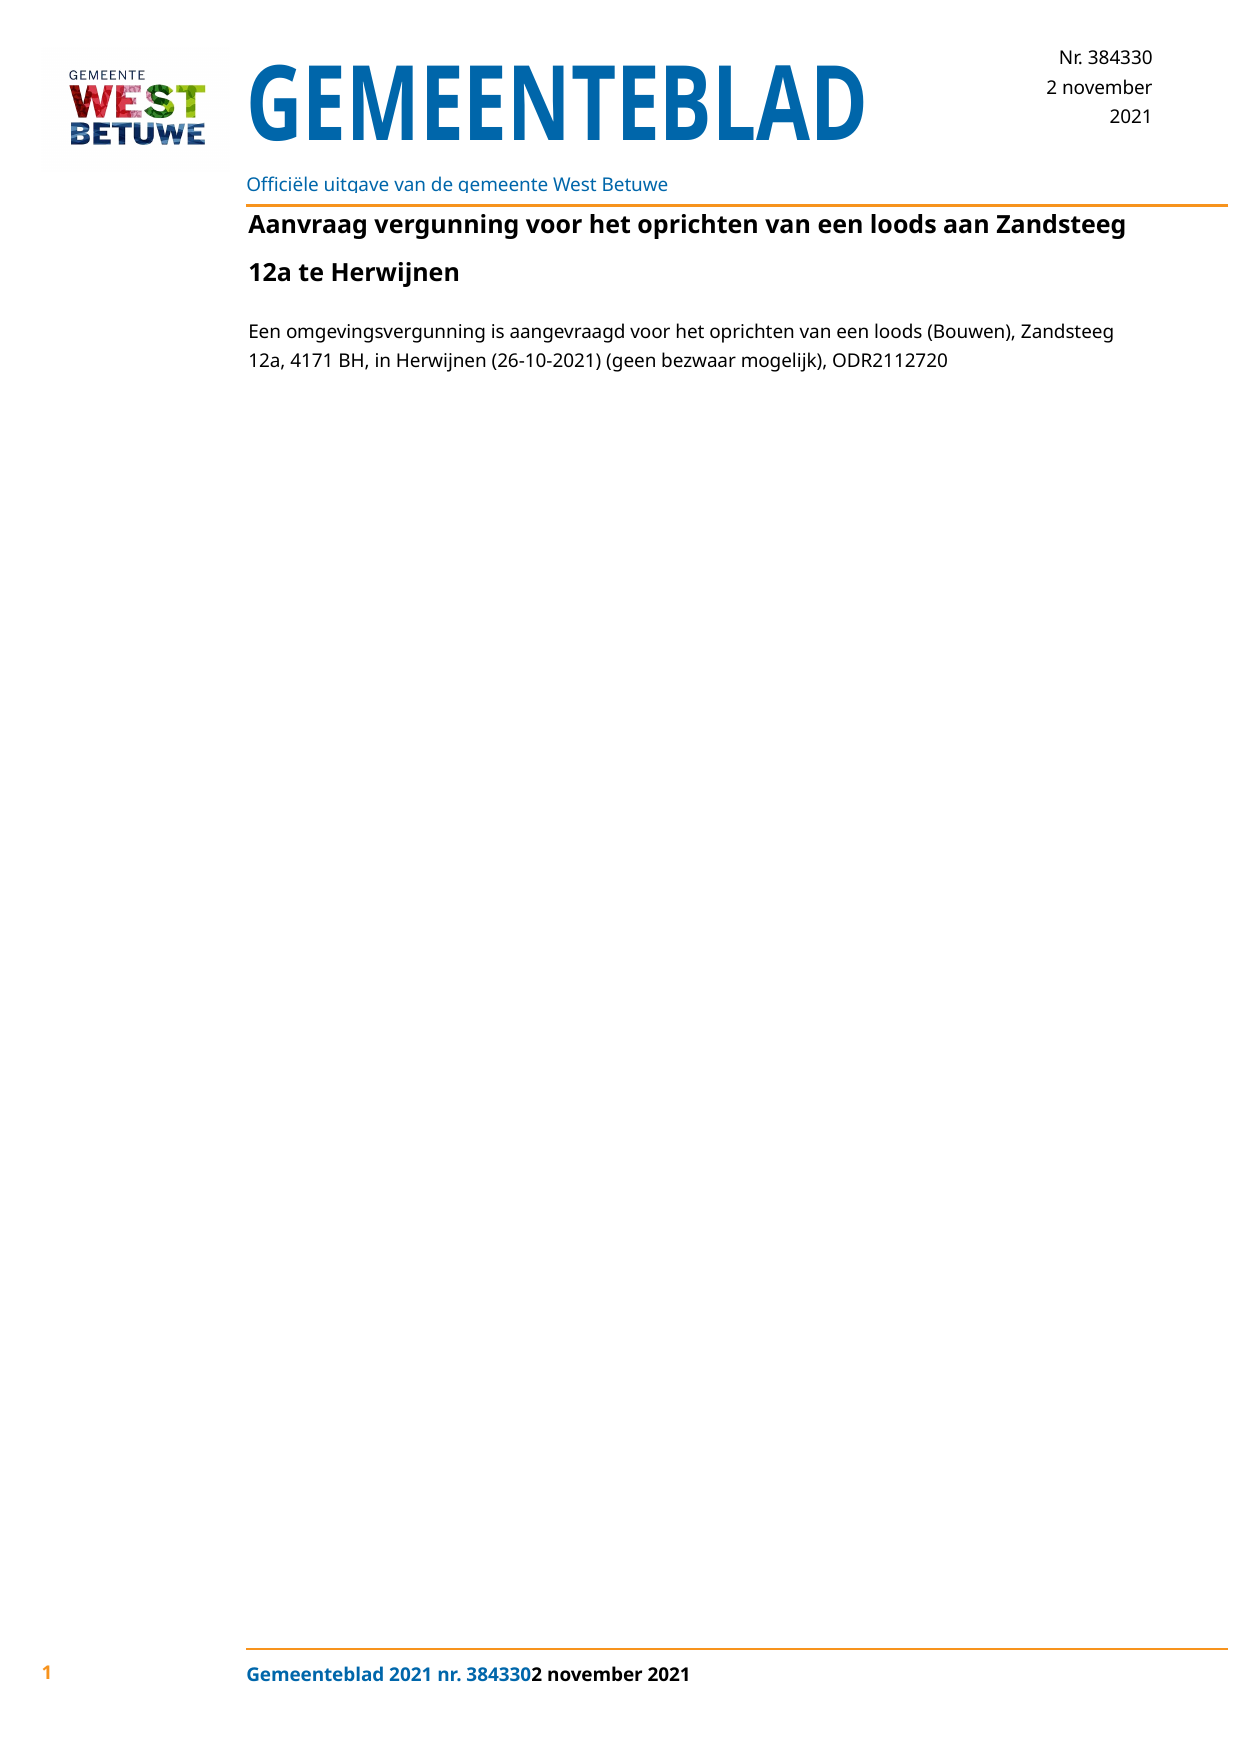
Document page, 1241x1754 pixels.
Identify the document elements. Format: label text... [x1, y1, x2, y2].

text Aanvraag vergunning voor het oprichten van een loods aan Zandsteeg 12a te Herwijnen [248, 207, 1152, 288]
text Een omgevingsvergunning is aangevraagd voor het oprichten van een loods (Bouwen), Zandsteeg 12a, 4171 BH, in Herwijnen (26-10-2021) (geen bezwaar mogelijk), ODR2112720 [248, 318, 1152, 373]
picture [41, 47, 231, 172]
